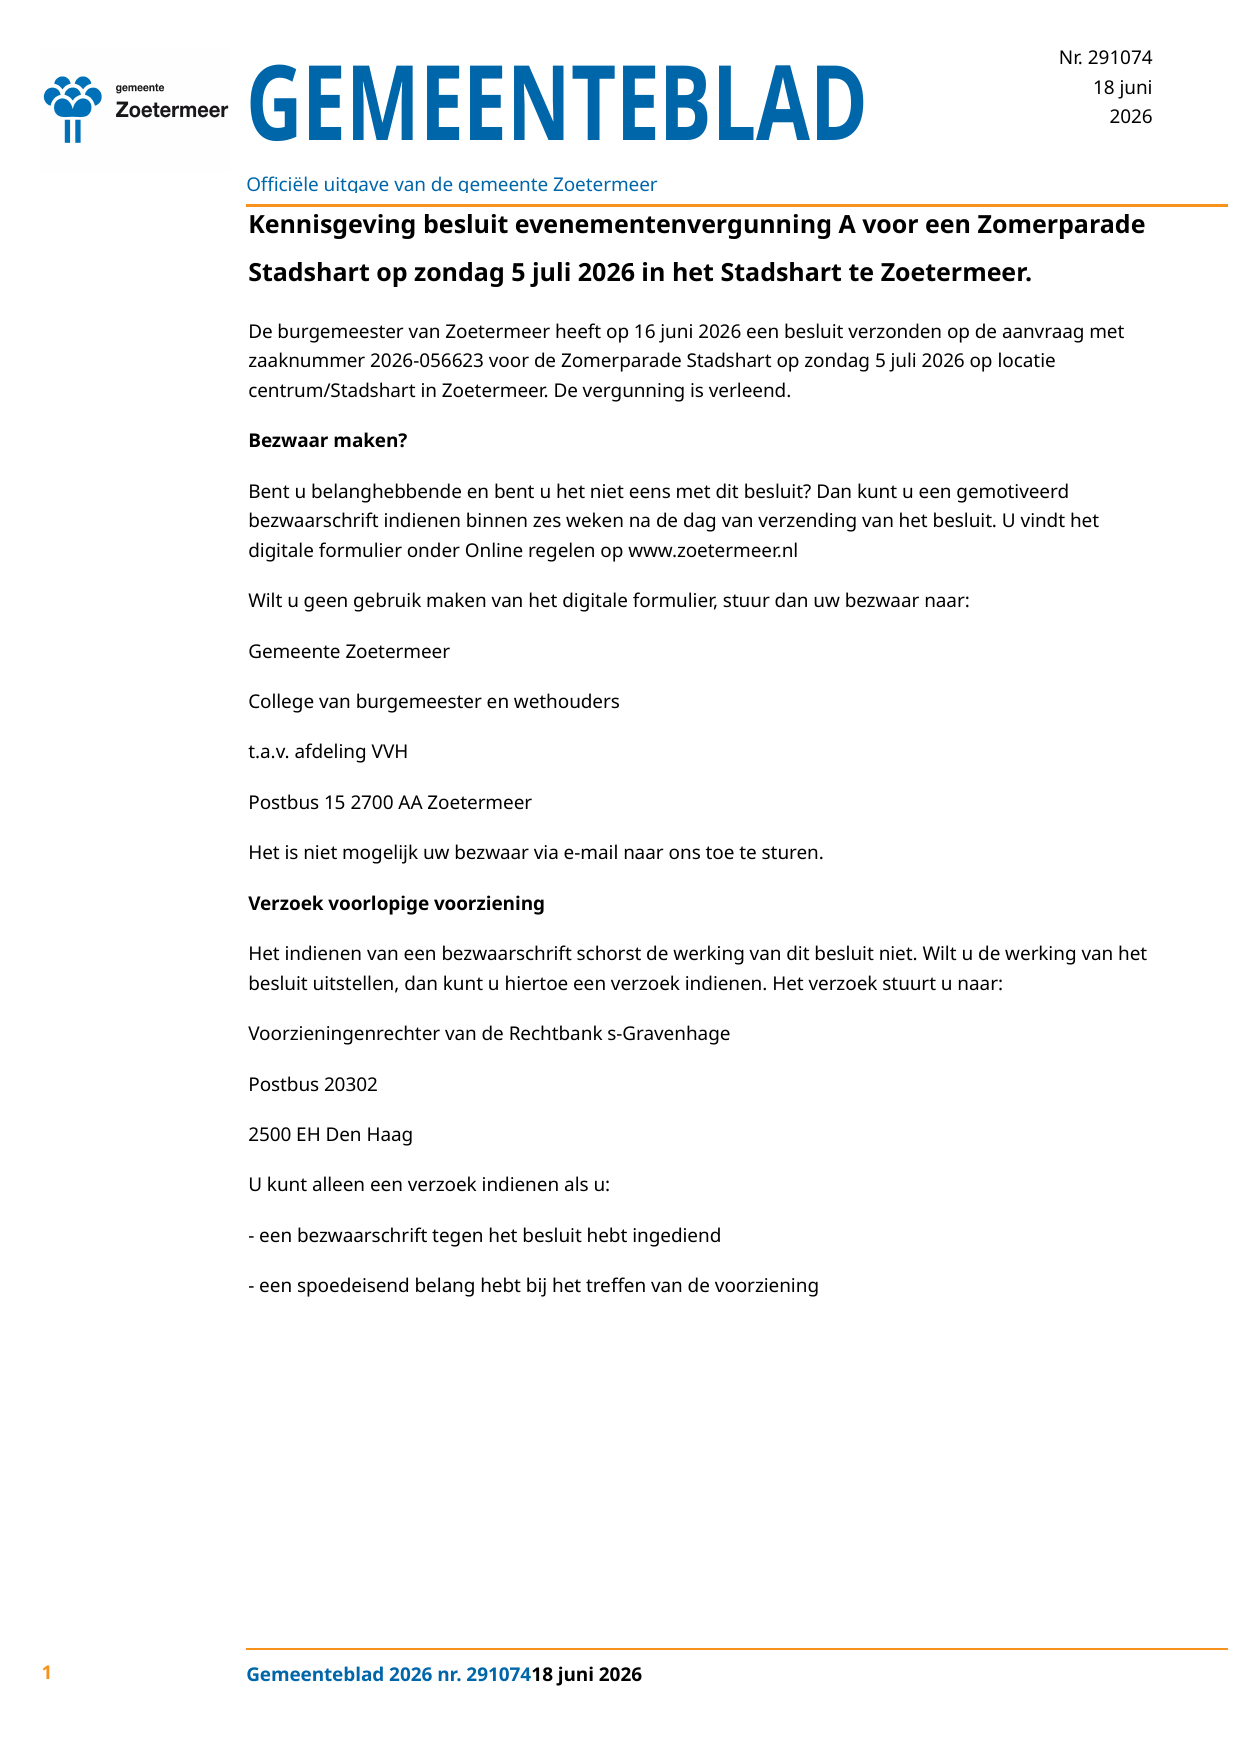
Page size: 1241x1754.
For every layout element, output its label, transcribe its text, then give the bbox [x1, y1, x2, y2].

text Bent u belanghebbende en bent u het niet eens met dit besluit? Dan kunt u een gemotiveerd bezwaarschrift indienen binnen zes weken na de dag van verzending van het besluit. U vindt het digitale formulier onder Online regelen op www.zoetermeer.nl [248, 478, 1152, 563]
text Verzoek voorlopige voorziening [248, 890, 1152, 916]
text 2500 EH Den Haag [248, 1121, 1152, 1147]
text Het indienen van een bezwaarschrift schorst de werking van dit besluit niet. Wilt u de werking van het besluit uitstellen, dan kunt u hiertoe een verzoek indienen. Het verzoek stuurt u naar: [248, 940, 1152, 996]
text Het is niet mogelijk uw bezwaar via e-mail naar ons toe te sturen. [248, 839, 1152, 865]
text Kennisgeving besluit evenementenvergunning A voor een Zomerparade Stadshart op zondag 5 juli 2026 in het Stadshart te Zoetermeer. [248, 207, 1152, 288]
text College van burgemeester en wethouders [248, 688, 1152, 714]
text Voorzieningenrechter van de Rechtbank s-Gravenhage [248, 1020, 1152, 1046]
text Postbus 20302 [248, 1071, 1152, 1097]
text Bezwaar maken? [248, 427, 1152, 453]
picture [41, 47, 231, 172]
text U kunt alleen een verzoek indienen als u: [248, 1172, 1152, 1197]
text - een bezwaarschrift tegen het besluit hebt ingediend [248, 1222, 1152, 1248]
text t.a.v. afdeling VVH [248, 739, 1152, 764]
text Postbus 15 2700 AA Zoetermeer [248, 789, 1152, 815]
text - een spoedeisend belang hebt bij het treffen van de voorziening [248, 1272, 1152, 1298]
text Gemeente Zoetermeer [248, 638, 1152, 664]
text Wilt u geen gebruik maken van het digitale formulier, stuur dan uw bezwaar naar: [248, 587, 1152, 613]
text De burgemeester van Zoetermeer heeft op 16 juni 2026 een besluit verzonden op de aanvraag met zaaknummer 2026-056623 voor de Zomerparade Stadshart op zondag 5 juli 2026 op locatie centrum/Stadshart in Zoetermeer. De vergunning is verleend. [248, 318, 1152, 403]
